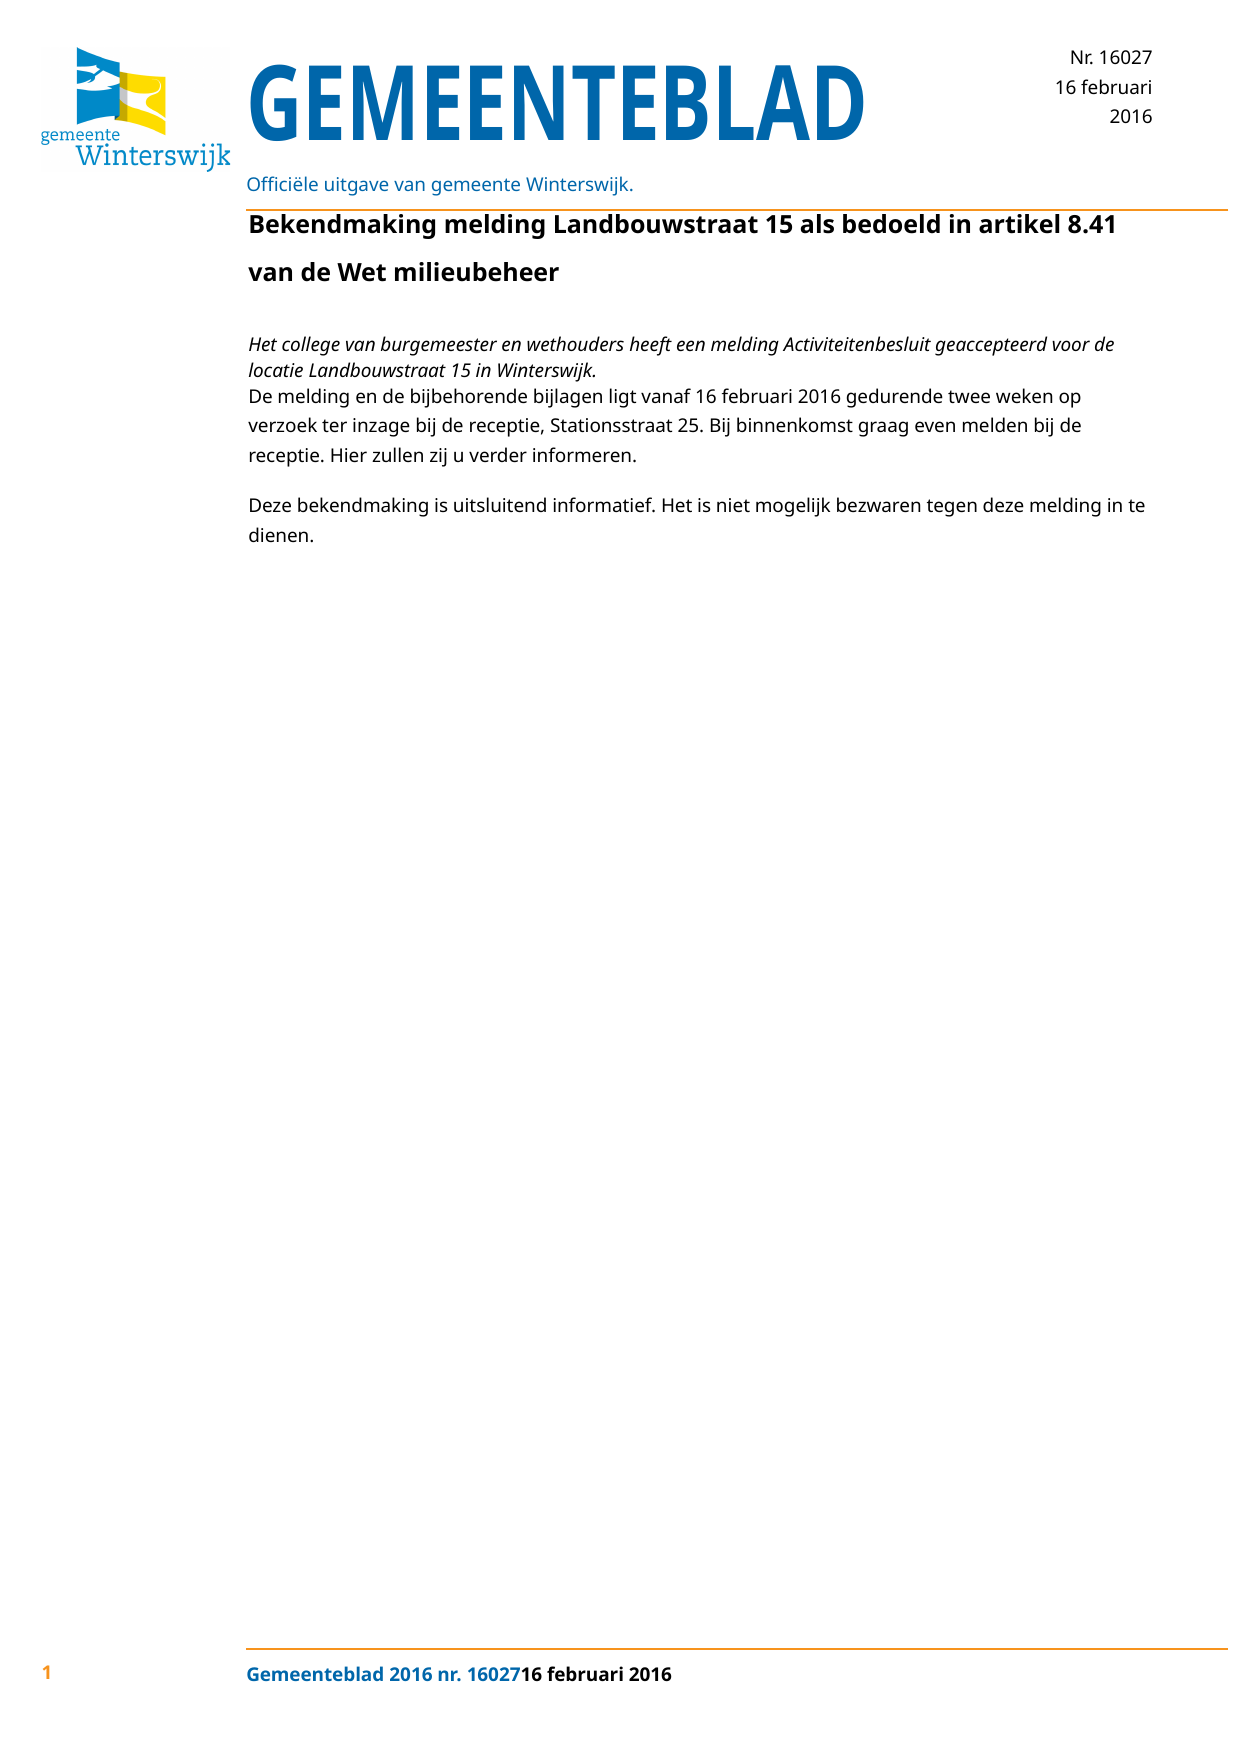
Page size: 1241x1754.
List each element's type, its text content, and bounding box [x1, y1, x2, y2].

text Bekendmaking melding Landbouwstraat 15 als bedoeld in artikel 8.41 van de Wet milieubeheer [248, 211, 1152, 288]
text Deze bekendmaking is uitsluitend informatief. Het is niet mogelijk bezwaren tegen deze melding in te dienen. [248, 492, 1152, 548]
text De melding en de bijbehorende bijlagen ligt vanaf 16 februari 2016 gedurende twee weken op verzoek ter inzage bij de receptie, Stationsstraat 25. Bij binnenkomst graag even melden bij de receptie. Hier zullen zij u verder informeren. [248, 383, 1152, 468]
picture [41, 47, 231, 172]
text Het college van burgemeester en wethouders heeft een melding Activiteitenbesluit geaccepteerd voor de locatie Landbouwstraat 15 in Winterswijk. [248, 331, 1152, 383]
picture [225, 153, 231, 162]
